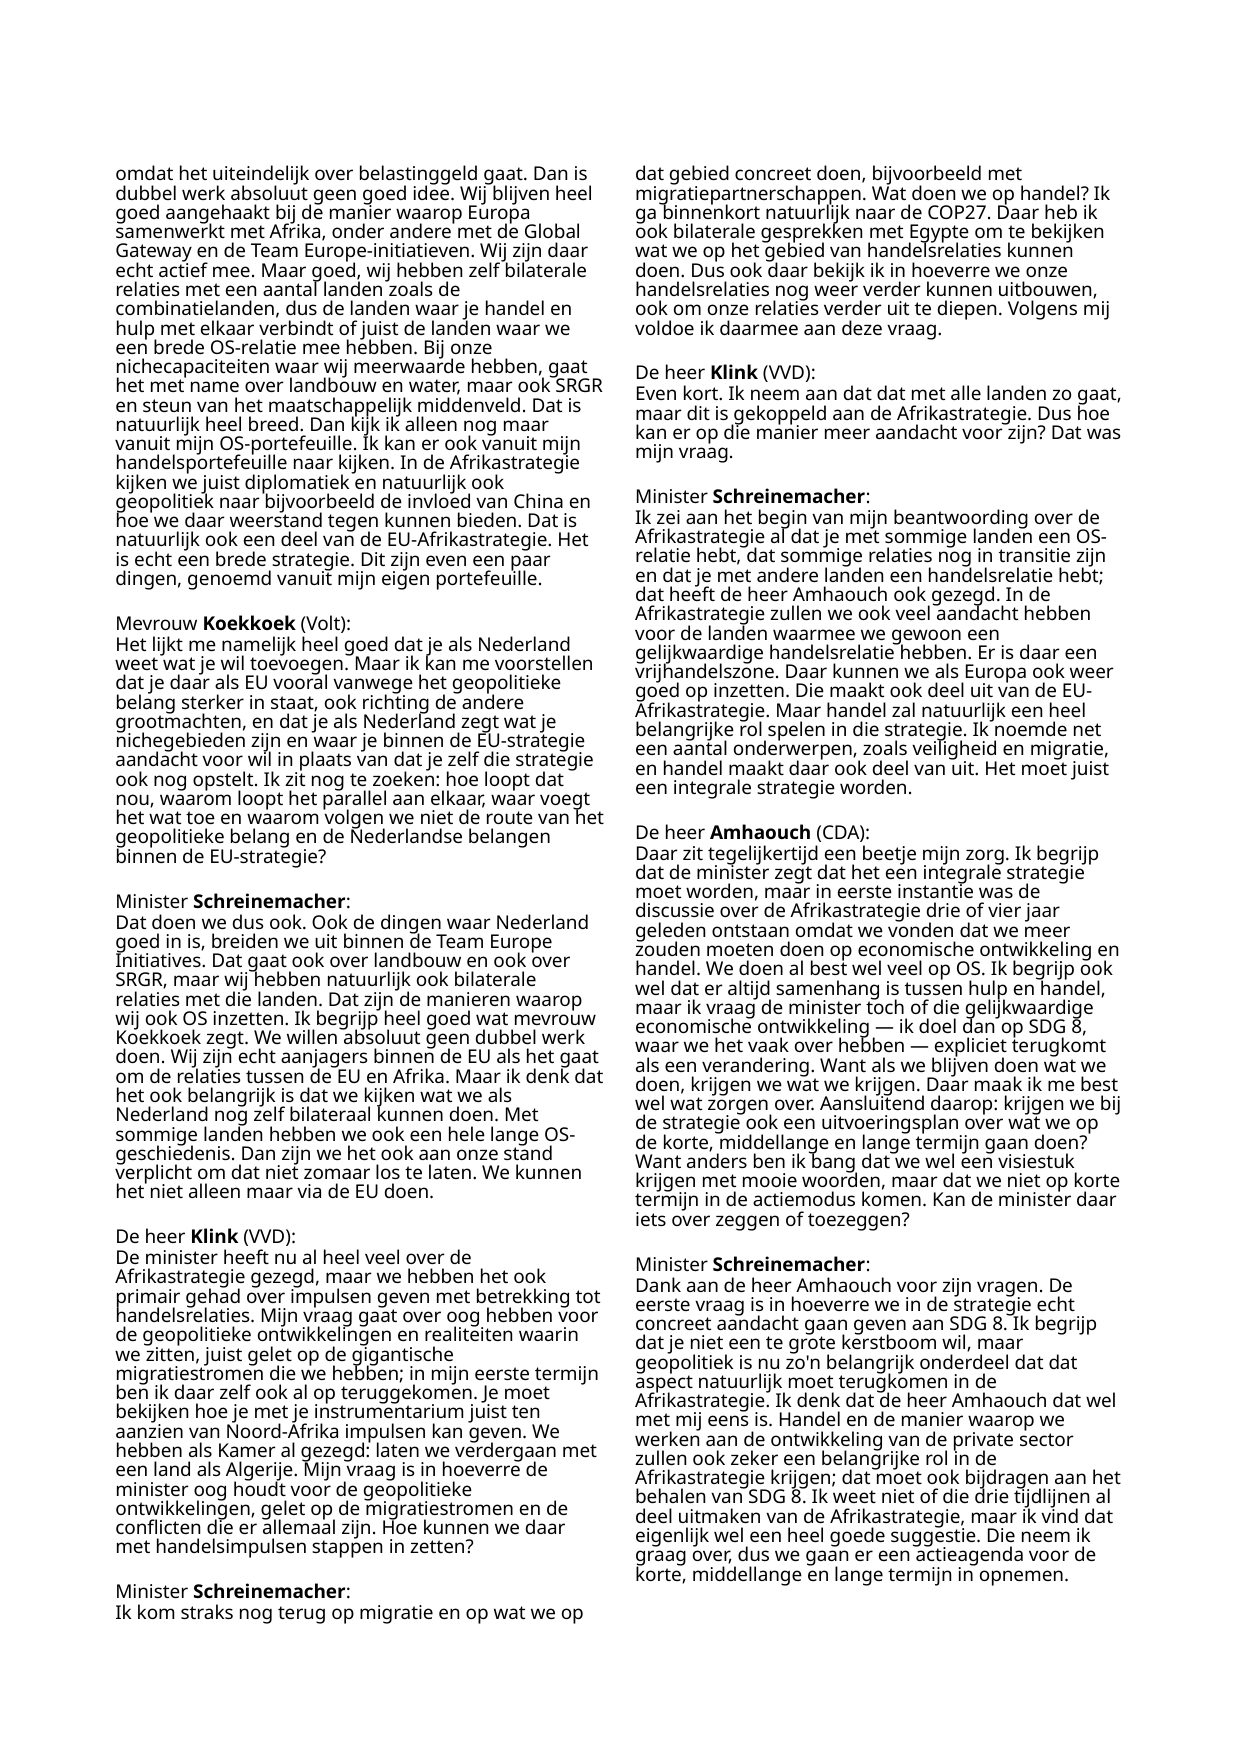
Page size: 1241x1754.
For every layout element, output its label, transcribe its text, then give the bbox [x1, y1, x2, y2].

text Even kort. Ik neem aan dat dat met alle landen zo gaat, maar dit is gekoppeld aan de Afrikastrategie. Dus hoe kan er op die manier meer aandacht voor zijn? Dat was mijn vraag. [635, 385, 1125, 462]
text dat gebied concreet doen, bijvoorbeeld met migratiepartnerschappen. Wat doen we op handel? Ik ga binnenkort natuurlijk naar de COP27. Daar heb ik ook bilaterale gesprekken met Egypte om te bekijken wat we op het gebied van handelsrelaties kunnen doen. Dus ook daar bekijk ik in hoeverre we onze handelsrelaties nog weer verder kunnen uitbouwen, ook om onze relaties verder uit te diepen. Volgens mij voldoe ik daarmee aan deze vraag. [635, 165, 1125, 339]
text omdat het uiteindelijk over belastinggeld gaat. Dan is dubbel werk absoluut geen goed idee. Wij blijven heel goed aangehaakt bij de manier waarop Europa samenwerkt met Afrika, onder andere met de Global Gateway en de Team Europe-initiatieven. Wij zijn daar echt actief mee. Maar goed, wij hebben zelf bilaterale relaties met een aantal landen zoals de combinatielanden, dus de landen waar je handel en hulp met elkaar verbindt of juist de landen waar we een brede OS-relatie mee hebben. Bij onze nichecapaciteiten waar wij meerwaarde hebben, gaat het met name over landbouw en water, maar ook SRGR en steun van het maatschappelijk middenveld. Dat is natuurlijk heel breed. Dan kijk ik alleen nog maar vanuit mijn OS-portefeuille. Ik kan er ook vanuit mijn handelsportefeuille naar kijken. In de Afrikastrategie kijken we juist diplomatiek en natuurlijk ook geopolitiek naar bijvoorbeeld de invloed van China en hoe we daar weerstand tegen kunnen bieden. Dat is natuurlijk ook een deel van de EU-Afrikastrategie. Het is echt een brede strategie. Dit zijn even een paar dingen, genoemd vanuit mijn eigen portefeuille. [115, 165, 605, 589]
text Ik kom straks nog terug op migratie en op wat we op [115, 1604, 605, 1623]
text De heer Amhaouch (CDA): [635, 819, 1125, 844]
text Minister Schreinemacher: [115, 888, 605, 914]
text Ik zei aan het begin van mijn beantwoording over de Afrikastrategie al dat je met sommige landen een OS-relatie hebt, dat sommige relaties nog in transitie zijn en dat je met andere landen een handelsrelatie hebt; dat heeft de heer Amhaouch ook gezegd. In de Afrikastrategie zullen we ook veel aandacht hebben voor de landen waarmee we gewoon een gelijkwaardige handelsrelatie hebben. Er is daar een vrijhandelszone. Daar kunnen we als Europa ook weer goed op inzetten. Die maakt ook deel uit van de EU-Afrikastrategie. Maar handel zal natuurlijk een heel belangrijke rol spelen in die strategie. Ik noemde net een aantal onderwerpen, zoals veiligheid en migratie, en handel maakt daar ook deel van uit. Het moet juist een integrale strategie worden. [635, 509, 1125, 798]
text Het lijkt me namelijk heel goed dat je als Nederland weet wat je wil toevoegen. Maar ik kan me voorstellen dat je daar als EU vooral vanwege het geopolitieke belang sterker in staat, ook richting de andere grootmachten, en dat je als Nederland zegt wat je nichegebieden zijn en waar je binnen de EU-strategie aandacht voor wil in plaats van dat je zelf die strategie ook nog opstelt. Ik zit nog te zoeken: hoe loopt dat nou, waarom loopt het parallel aan elkaar, waar voegt het wat toe en waarom volgen we niet de route van het geopolitieke belang en de Nederlandse belangen binnen de EU-strategie? [115, 636, 605, 867]
text Dat doen we dus ook. Ook de dingen waar Nederland goed in is, breiden we uit binnen de Team Europe Initiatives. Dat gaat ook over landbouw en ook over SRGR, maar wij hebben natuurlijk ook bilaterale relaties met die landen. Dat zijn de manieren waarop wij ook OS inzetten. Ik begrijp heel goed wat mevrouw Koekkoek zegt. We willen absoluut geen dubbel werk doen. Wij zijn echt aanjagers binnen de EU als het gaat om de relaties tussen de EU en Afrika. Maar ik denk dat het ook belangrijk is dat we kijken wat we als Nederland nog zelf bilateraal kunnen doen. Met sommige landen hebben we ook een hele lange OS-geschiedenis. Dan zijn we het ook aan onze stand verplicht om dat niet zomaar los te laten. We kunnen het niet alleen maar via de EU doen. [115, 914, 605, 1203]
text De heer Klink (VVD): [115, 1223, 605, 1249]
text De minister heeft nu al heel veel over de Afrikastrategie gezegd, maar we hebben het ook primair gehad over impulsen geven met betrekking tot handelsrelaties. Mijn vraag gaat over oog hebben voor de geopolitieke ontwikkelingen en realiteiten waarin we zitten, juist gelet op de gigantische migratiestromen die we hebben; in mijn eerste termijn ben ik daar zelf ook al op teruggekomen. Je moet bekijken hoe je met je instrumentarium juist ten aanzien van Noord-Afrika impulsen kan geven. We hebben als Kamer al gezegd: laten we verdergaan met een land als Algerije. Mijn vraag is in hoeverre de minister oog houdt voor de geopolitieke ontwikkelingen, gelet op de migratiestromen en de conflicten die er allemaal zijn. Hoe kunnen we daar met handelsimpulsen stappen in zetten? [115, 1249, 605, 1558]
text Mevrouw Koekkoek (Volt): [115, 610, 605, 636]
text Dank aan de heer Amhaouch voor zijn vragen. De eerste vraag is in hoeverre we in de strategie echt concreet aandacht gaan geven aan SDG 8. Ik begrijp dat je niet een te grote kerstboom wil, maar geopolitiek is nu zo'n belangrijk onderdeel dat dat aspect natuurlijk moet terugkomen in de Afrikastrategie. Ik denk dat de heer Amhaouch dat wel met mij eens is. Handel en de manier waarop we werken aan de ontwikkeling van de private sector zullen ook zeker een belangrijke rol in de Afrikastrategie krijgen; dat moet ook bijdragen aan het behalen van SDG 8. Ik weet niet of die drie tijdlijnen al deel uitmaken van de Afrikastrategie, maar ik vind dat eigenlijk wel een heel goede suggestie. Die neem ik graag over, dus we gaan er een actieagenda voor de korte, middellange en lange termijn in opnemen. [635, 1277, 1125, 1585]
text Minister Schreinemacher: [635, 483, 1125, 509]
text De heer Klink (VVD): [635, 359, 1125, 385]
text Daar zit tegelijkertijd een beetje mijn zorg. Ik begrijp dat de minister zegt dat het een integrale strategie moet worden, maar in eerste instantie was de discussie over de Afrikastrategie drie of vier jaar geleden ontstaan omdat we vonden dat we meer zouden moeten doen op economische ontwikkeling en handel. We doen al best wel veel op OS. Ik begrijp ook wel dat er altijd samenhang is tussen hulp en handel, maar ik vraag de minister toch of die gelijkwaardige economische ontwikkeling — ik doel dan op SDG 8, waar we het vaak over hebben — expliciet terugkomt als een verandering. Want als we blijven doen wat we doen, krijgen we wat we krijgen. Daar maak ik me best wel wat zorgen over. Aansluitend daarop: krijgen we bij de strategie ook een uitvoeringsplan over wat we op de korte, middellange en lange termijn gaan doen? Want anders ben ik bang dat we wel een visiestuk krijgen met mooie woorden, maar dat we niet op korte termijn in de actiemodus komen. Kan de minister daar iets over zeggen of toezeggen? [635, 844, 1125, 1230]
text Minister Schreinemacher: [635, 1251, 1125, 1277]
text Minister Schreinemacher: [115, 1578, 605, 1604]
